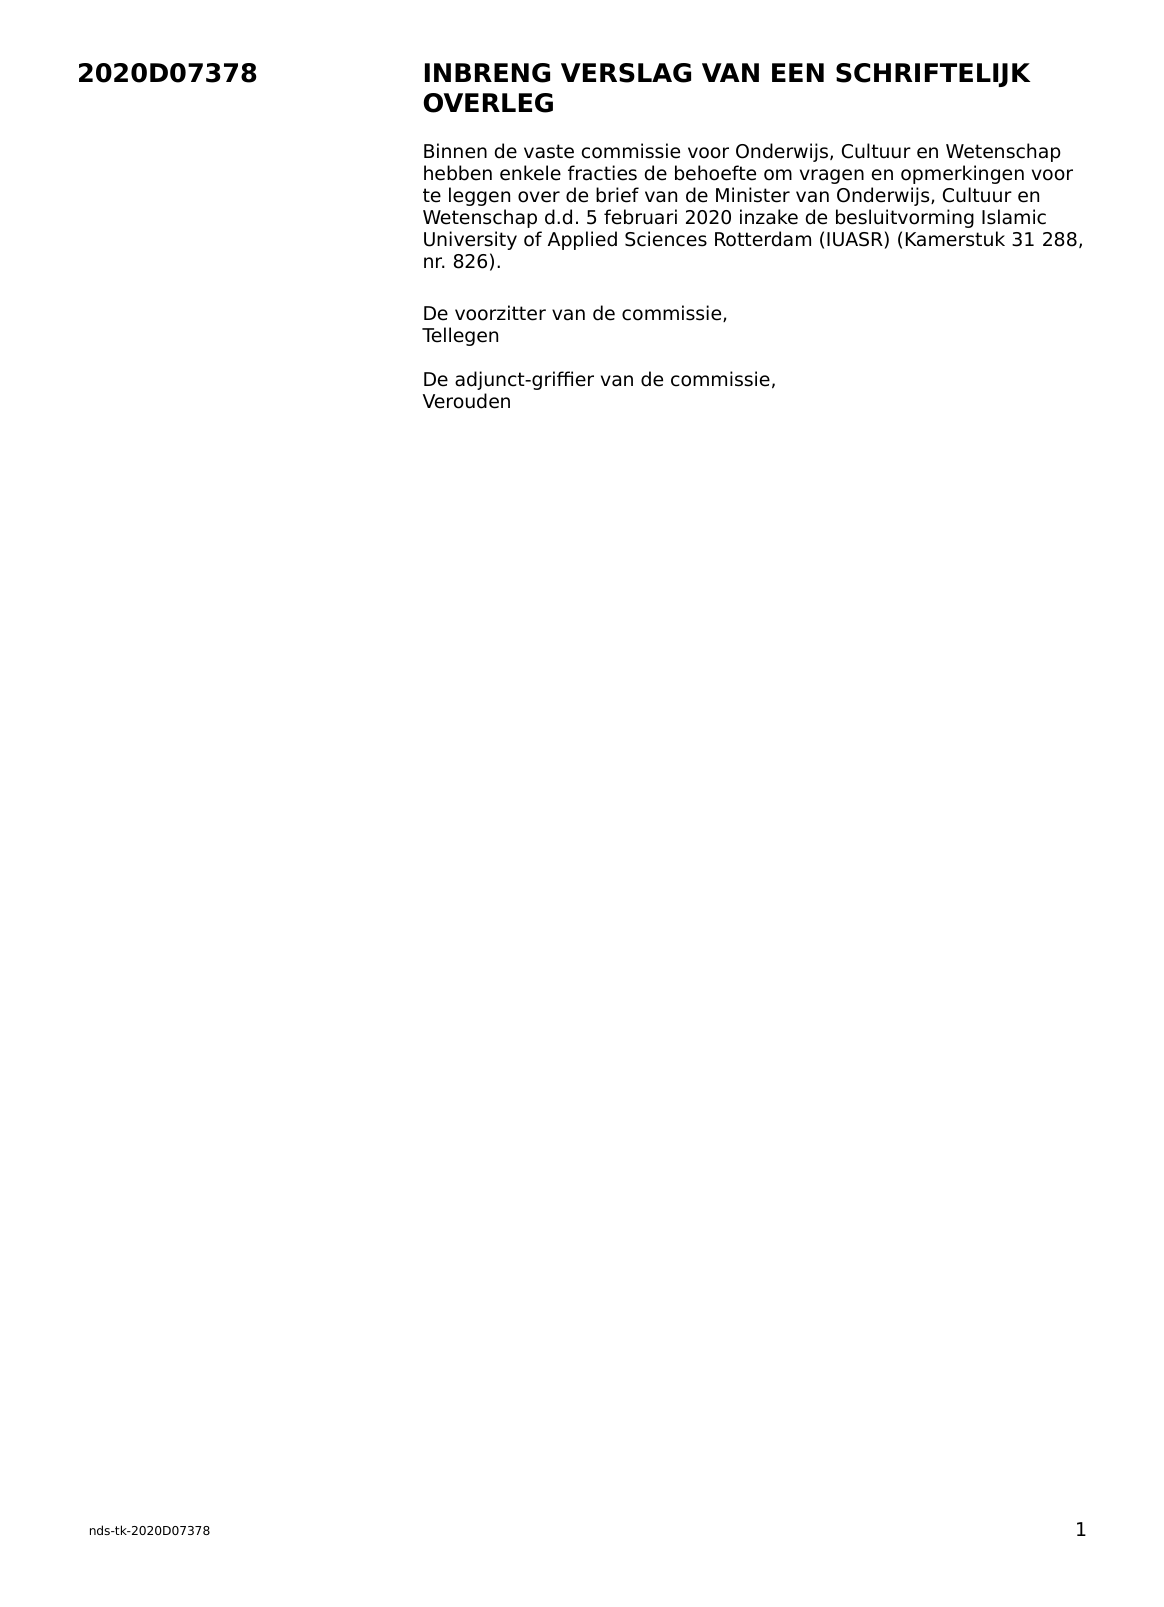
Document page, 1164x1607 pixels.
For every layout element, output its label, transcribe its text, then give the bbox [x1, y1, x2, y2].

text nds-tk-2020D07378 [88, 1524, 323, 1538]
text De voorzitter van de commissie, Tellegen [422, 302, 1087, 346]
text Binnen de vaste commissie voor Onderwijs, Cultuur en Wetenschap hebben enkele fracties de behoefte om vragen en opmerkingen voor te leggen over de brief van de Minister van Onderwijs, Cultuur en Wetenschap d.d. 5 februari 2020 inzake de besluitvorming Islamic University of Applied Sciences Rotterdam (IUASR) (Kamerstuk 31 288, nr. 826). [422, 141, 1087, 272]
text 2020D07378 INBRENG VERSLAG VAN EEN SCHRIFTELIJK OVERLEG [77, 59, 1087, 118]
text De adjunct-griffier van de commissie, Verouden [422, 369, 1087, 413]
